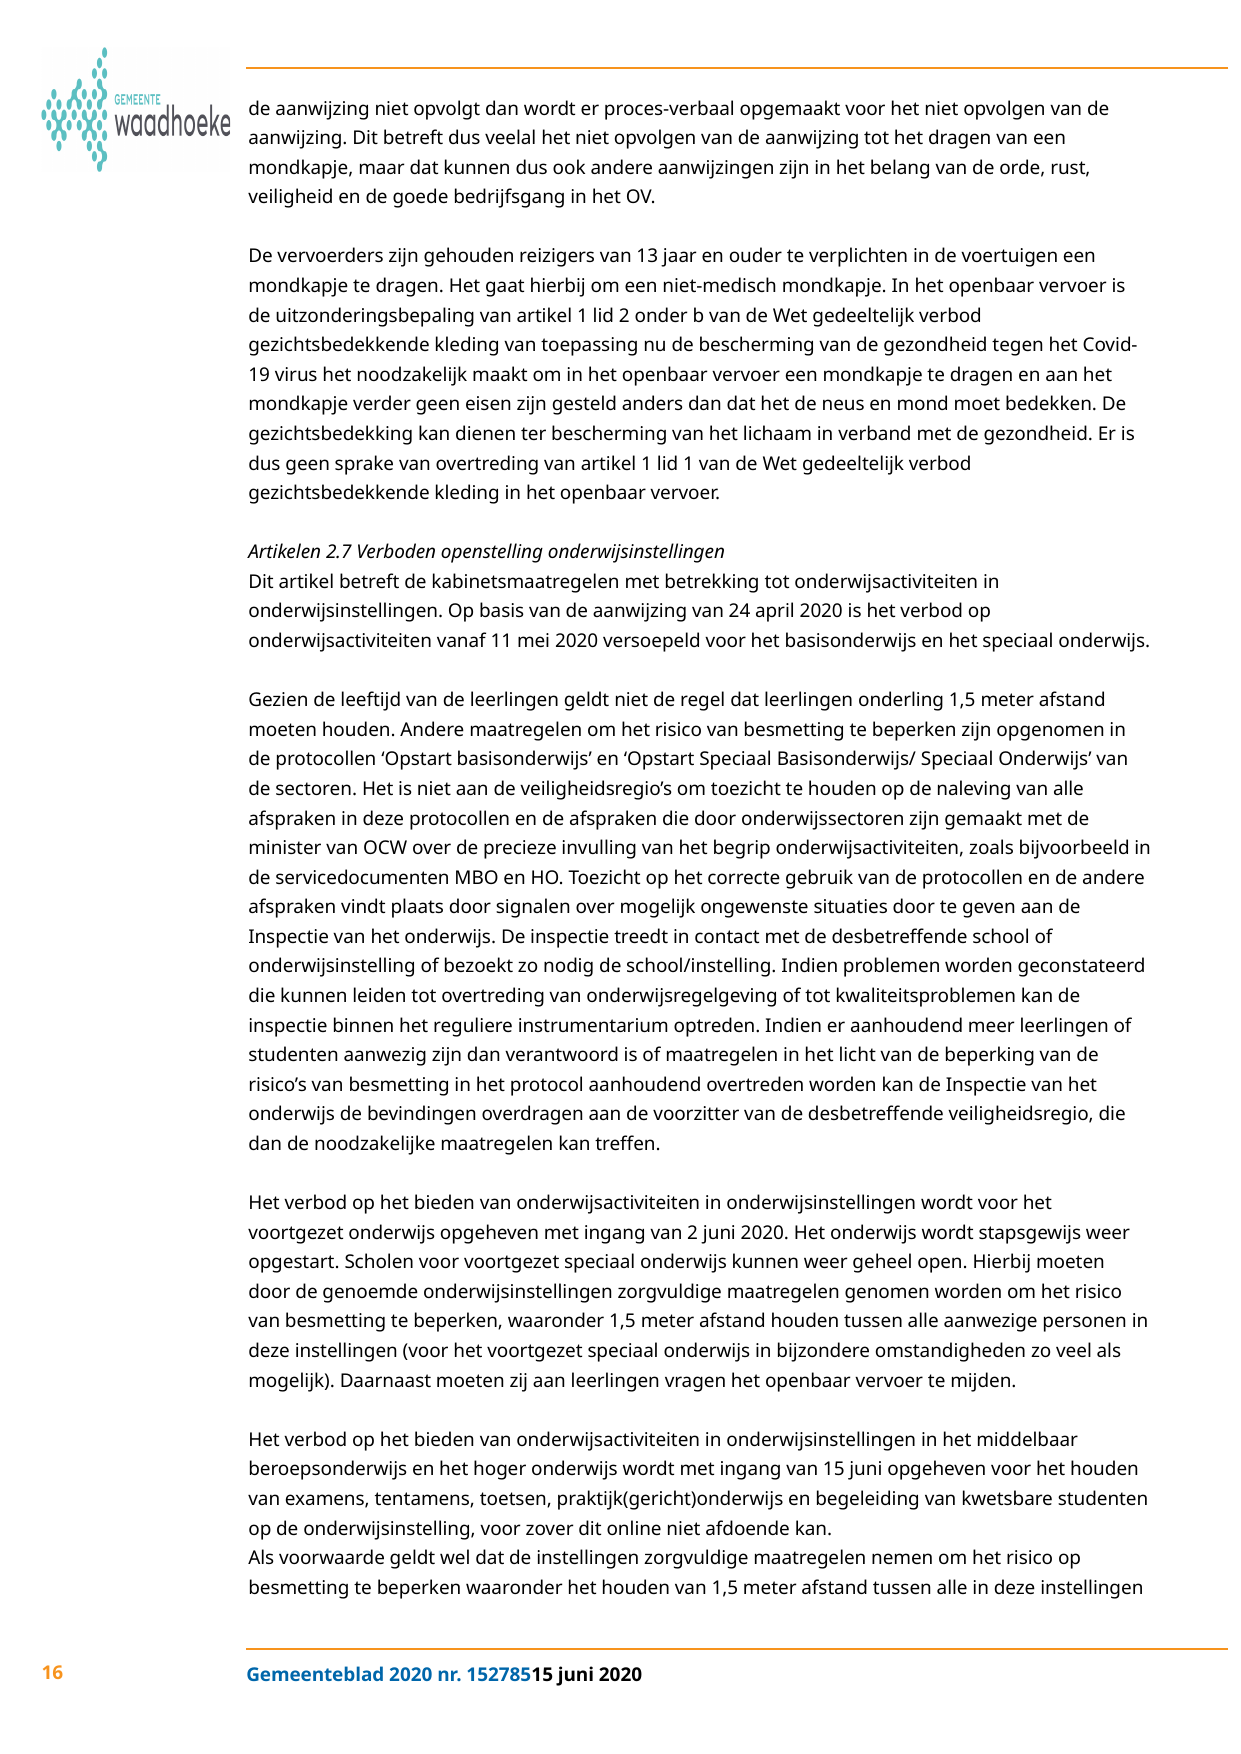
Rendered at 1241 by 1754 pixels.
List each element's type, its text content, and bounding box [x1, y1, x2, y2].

text De vervoerders zijn gehouden reizigers van 13 jaar en ouder te verplichten in de voertuigen een mondkapje te dragen. Het gaat hierbij om een niet-medisch mondkapje. In het openbaar vervoer is de uitzonderingsbepaling van artikel 1 lid 2 onder b van de Wet gedeeltelijk verbod gezichtsbedekkende kleding van toepassing nu de bescherming van de gezondheid tegen het Covid-19 virus het noodzakelijk maakt om in het openbaar vervoer een mondkapje te dragen en aan het mondkapje verder geen eisen zijn gesteld anders dan dat het de neus en mond moet bedekken. De gezichtsbedekking kan dienen ter bescherming van het lichaam in verband met de gezondheid. Er is dus geen sprake van overtreding van artikel 1 lid 1 van de Wet gedeeltelijk verbod gezichtsbedekkende kleding in het openbaar vervoer. [248, 243, 1152, 505]
text Artikelen 2.7 Verboden openstelling onderwijsinstellingen [248, 538, 1152, 564]
picture [41, 47, 231, 172]
text Gezien de leeftijd van de leerlingen geldt niet de regel dat leerlingen onderling 1,5 meter afstand moeten houden. Andere maatregelen om het risico van besmetting te beperken zijn opgenomen in de protocollen ‘Opstart basisonderwijs’ en ‘Opstart Speciaal Basisonderwijs/ Speciaal Onderwijs’ van de sectoren. Het is niet aan de veiligheidsregio’s om toezicht te houden op de naleving van alle afspraken in deze protocollen en de afspraken die door onderwijssectoren zijn gemaakt met de minister van OCW over de precieze invulling van het begrip onderwijsactiviteiten, zoals bijvoorbeeld in de servicedocumenten MBO en HO. Toezicht op het correcte gebruik van de protocollen en de andere afspraken vindt plaats door signalen over mogelijk ongewenste situaties door te geven aan de Inspectie van het onderwijs. De inspectie treedt in contact met de desbetreffende school of onderwijsinstelling of bezoekt zo nodig de school/instelling. Indien problemen worden geconstateerd die kunnen leiden tot overtreding van onderwijsregelgeving of tot kwaliteitsproblemen kan de inspectie binnen het reguliere instrumentarium optreden. Indien er aanhoudend meer leerlingen of studenten aanwezig zijn dan verantwoord is of maatregelen in het licht van de beperking van de risico’s van besmetting in het protocol aanhoudend overtreden worden kan de Inspectie van het onderwijs de bevindingen overdragen aan de voorzitter van de desbetreffende veiligheidsregio, die dan de noodzakelijke maatregelen kan treffen. [248, 686, 1152, 1156]
text Dit artikel betreft de kabinetsmaatregelen met betrekking tot onderwijsactiviteiten in onderwijsinstellingen. Op basis van de aanwijzing van 24 april 2020 is het verbod op onderwijsactiviteiten vanaf 11 mei 2020 versoepeld voor het basisonderwijs en het speciaal onderwijs. [248, 568, 1152, 653]
text Als voorwaarde geldt wel dat de instellingen zorgvuldige maatregelen nemen om het risico op besmetting te beperken waaronder het houden van 1,5 meter afstand tussen alle in deze instellingen [248, 1544, 1152, 1600]
text Het verbod op het bieden van onderwijsactiviteiten in onderwijsinstellingen in het middelbaar beroepsonderwijs en het hoger onderwijs wordt met ingang van 15 juni opgeheven voor het houden van examens, tentamens, toetsen, praktijk(gericht)onderwijs en begeleiding van kwetsbare studenten op de onderwijsinstelling, voor zover dit online niet afdoende kan. [248, 1426, 1152, 1541]
text de aanwijzing niet opvolgt dan wordt er proces-verbaal opgemaakt voor het niet opvolgen van de aanwijzing. Dit betreft dus veelal het niet opvolgen van de aanwijzing tot het dragen van een mondkapje, maar dat kunnen dus ook andere aanwijzingen zijn in het belang van de orde, rust, veiligheid en de goede bedrijfsgang in het OV. [248, 95, 1152, 209]
text Het verbod op het bieden van onderwijsactiviteiten in onderwijsinstellingen wordt voor het voortgezet onderwijs opgeheven met ingang van 2 juni 2020. Het onderwijs wordt stapsgewijs weer opgestart. Scholen voor voortgezet speciaal onderwijs kunnen weer geheel open. Hierbij moeten door de genoemde onderwijsinstellingen zorgvuldige maatregelen genomen worden om het risico van besmetting te beperken, waaronder 1,5 meter afstand houden tussen alle aanwezige personen in deze instellingen (voor het voortgezet speciaal onderwijs in bijzondere omstandigheden zo veel als mogelijk). Daarnaast moeten zij aan leerlingen vragen het openbaar vervoer te mijden. [248, 1189, 1152, 1393]
